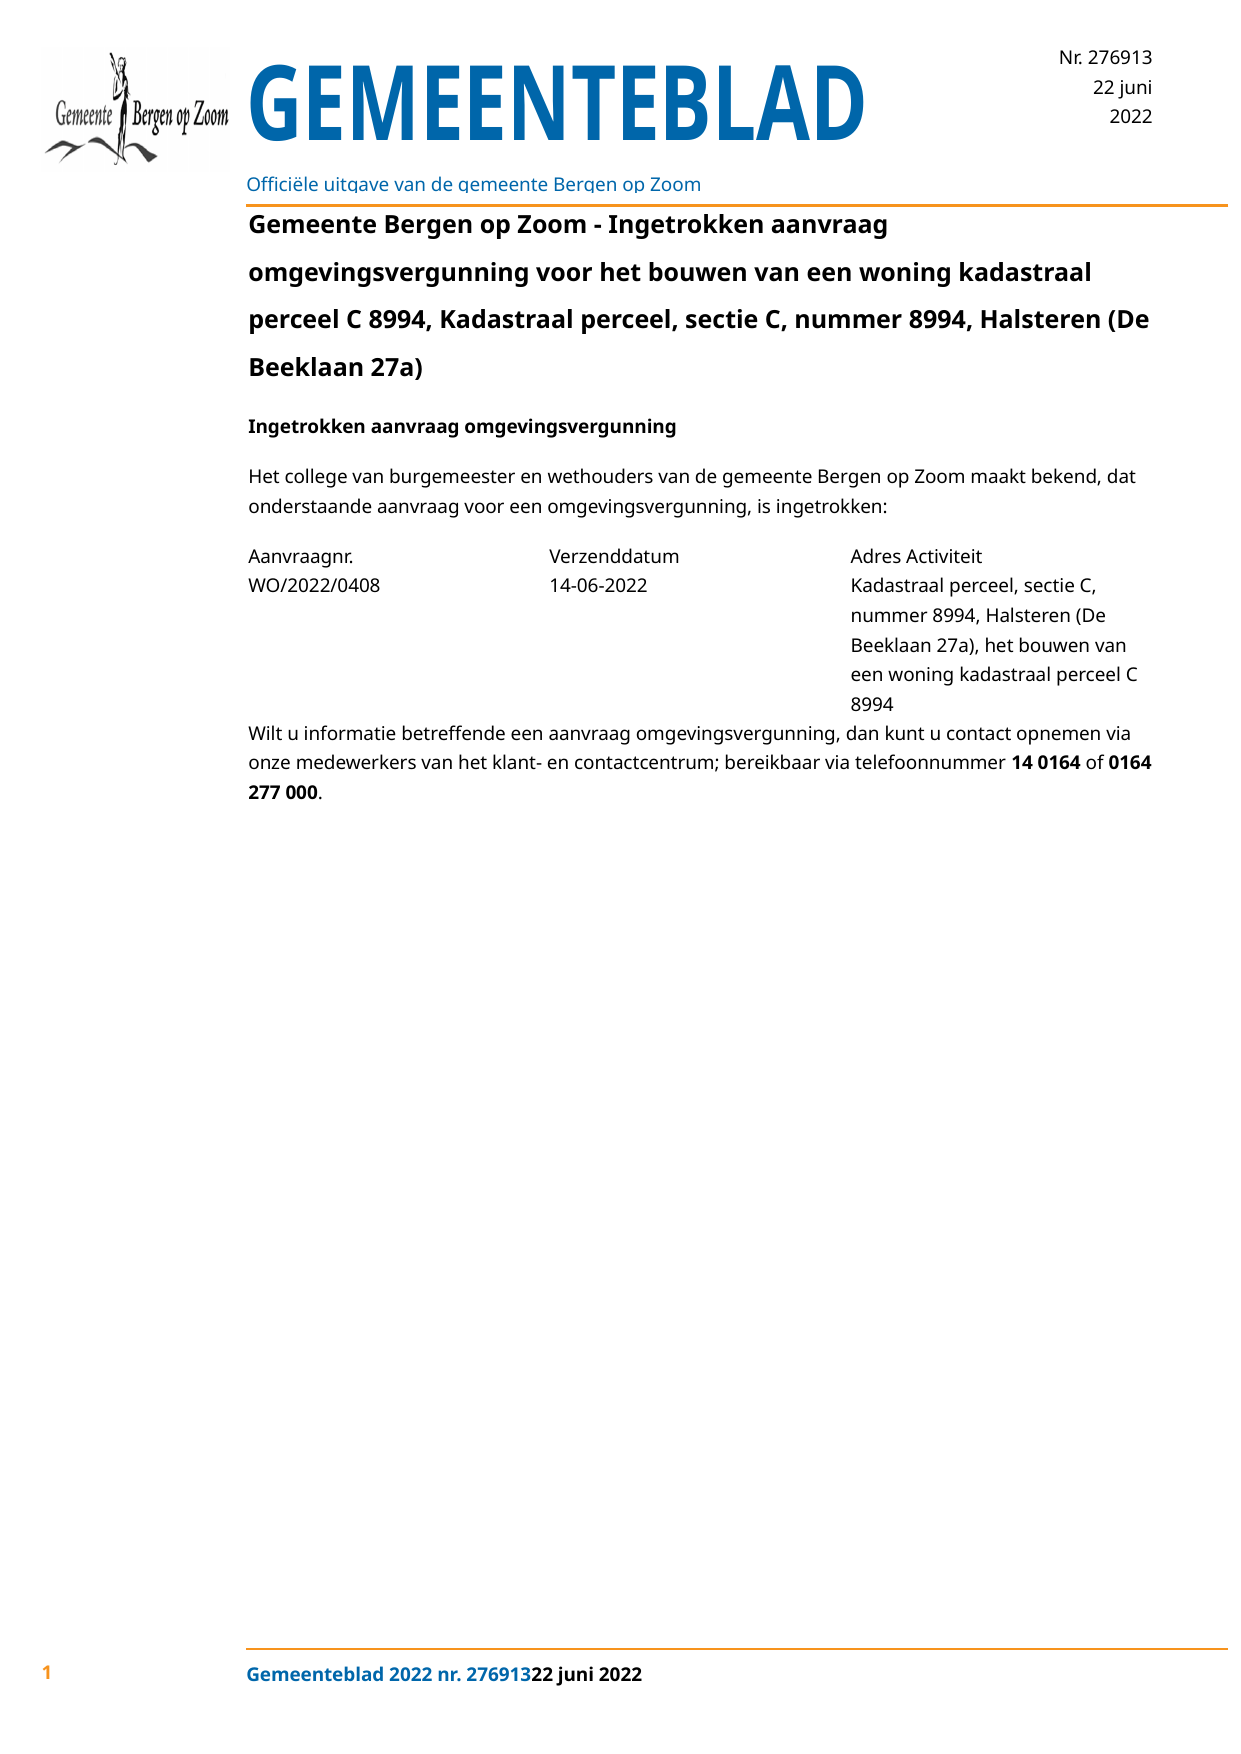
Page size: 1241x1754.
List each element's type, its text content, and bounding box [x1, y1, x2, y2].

text Ingetrokken aanvraag omgevingsvergunning [248, 413, 1152, 439]
picture [41, 47, 231, 172]
table_header Kadastraal perceel, sectie C, nummer 8994, Halsteren (De Beeklaan 27a), het bouwen van een woning kadastraal perceel C 8994 [850, 573, 1152, 717]
text Gemeente Bergen op Zoom - Ingetrokken aanvraag omgevingsvergunning voor het bouwen van een woning kadastraal perceel C 8994, Kadastraal perceel, sectie C, nummer 8994, Halsteren (De Beeklaan 27a) [248, 207, 1152, 384]
table_header WO/2022/0408 [248, 573, 549, 717]
table_header 14-06-2022 [549, 573, 850, 717]
text Wilt u informatie betreffende een aanvraag omgevingsvergunning, dan kunt u contact opnemen via onze medewerkers van het klant- en contactcentrum; bereikbaar via telefoonnummer 14 0164 of 0164 277 000. [248, 720, 1152, 805]
text Het college van burgemeester en wethouders van de gemeente Bergen op Zoom maakt bekend, dat onderstaande aanvraag voor een omgevingsvergunning, is ingetrokken: [248, 463, 1152, 519]
table_header Aanvraagnr. [248, 544, 549, 569]
table_header Verzenddatum [549, 544, 850, 569]
table_header Adres Activiteit [850, 544, 1152, 569]
